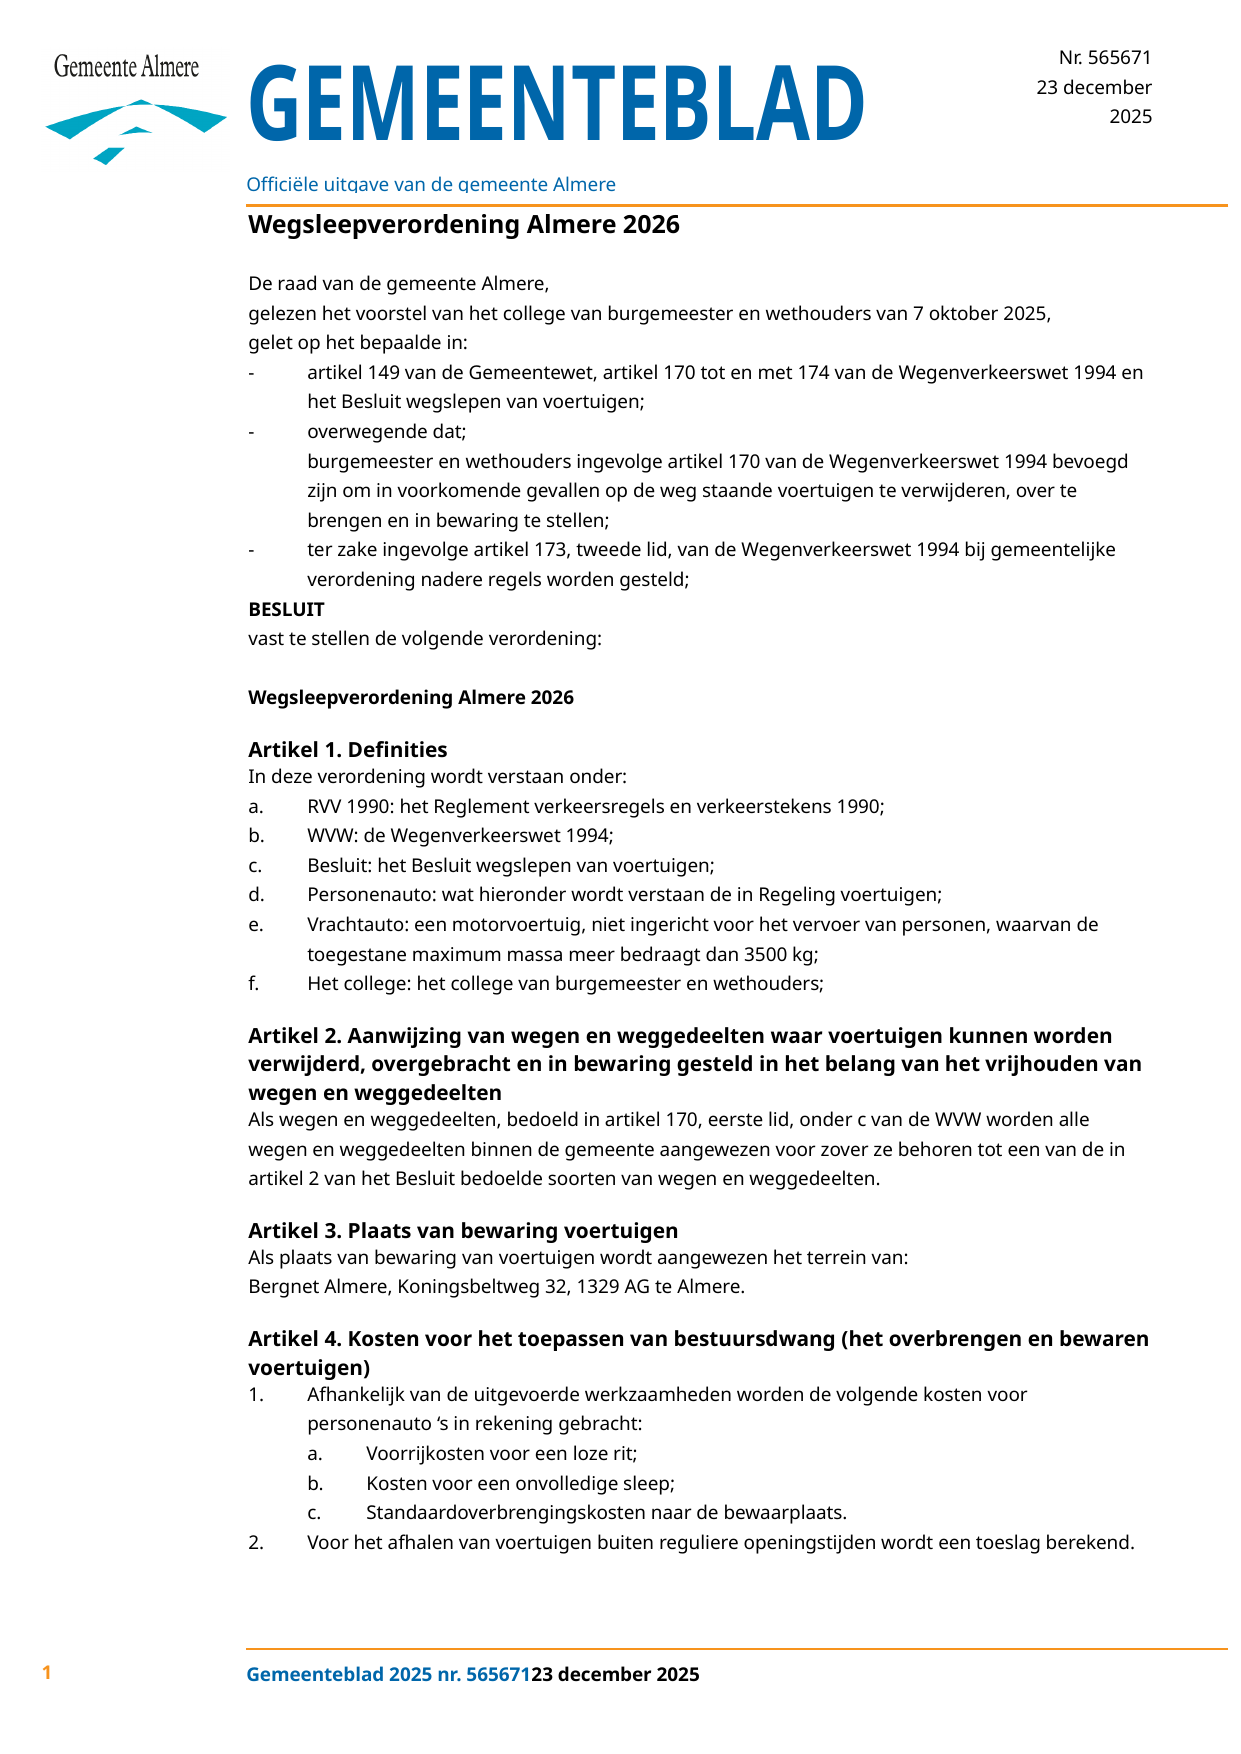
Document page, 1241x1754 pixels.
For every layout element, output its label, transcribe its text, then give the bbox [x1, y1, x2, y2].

list Besluit: het Besluit wegslepen van voertuigen; [248, 852, 1152, 878]
list Voor het afhalen van voertuigen buiten reguliere openingstijden wordt een toeslag berekend. [248, 1529, 1152, 1555]
list overwegende dat; [248, 418, 1152, 444]
list Standaardoverbrengingskosten naar de bewaarplaats. [307, 1499, 1152, 1525]
text gelezen het voorstel van het college van burgemeester en wethouders van 7 oktober 2025, [248, 300, 1152, 326]
picture [41, 47, 231, 172]
text BESLUIT [248, 596, 1152, 621]
text Wegsleepverordening Almere 2026 [248, 684, 1152, 710]
text Artikel 1. Definities [248, 735, 1152, 763]
text Artikel 4. Kosten voor het toepassen van bestuursdwang (het overbrengen en bewaren voertuigen) [248, 1324, 1152, 1381]
list artikel 149 van de Gemeentewet, artikel 170 tot en met 174 van de Wegenverkeerswet 1994 en het Besluit wegslepen van voertuigen; [248, 359, 1152, 414]
text Artikel 3. Plaats van bewaring voertuigen [248, 1216, 1152, 1244]
list Afhankelijk van de uitgevoerde werkzaamheden worden de volgende kosten voor personenauto ‘s in rekening gebracht: [248, 1381, 1152, 1436]
list burgemeester en wethouders ingevolge artikel 170 van de Wegenverkeerswet 1994 bevoegd zijn om in voorkomende gevallen op de weg staande voertuigen te verwijderen, over te brengen en in bewaring te stellen; [248, 448, 1152, 533]
text In deze verordening wordt verstaan onder: [248, 763, 1152, 789]
list Voorrijkosten voor een loze rit; [307, 1440, 1152, 1466]
list Het college: het college van burgemeester en wethouders; [248, 970, 1152, 996]
list Personenauto: wat hieronder wordt verstaan de in Regeling voertuigen; [248, 882, 1152, 907]
text Als plaats van bewaring van voertuigen wordt aangewezen het terrein van: [248, 1244, 1152, 1270]
text Bergnet Almere, Koningsbeltweg 32, 1329 AG te Almere. [248, 1274, 1152, 1299]
list WVW: de Wegenverkeerswet 1994; [248, 822, 1152, 848]
list Vrachtauto: een motorvoertuig, niet ingericht voor het vervoer van personen, waarvan de toegestane maximum massa meer bedraagt dan 3500 kg; [248, 911, 1152, 967]
text vast te stellen de volgende verordening: [248, 625, 1152, 651]
text Artikel 2. Aanwijzing van wegen en weggedeelten waar voertuigen kunnen worden verwijderd, overgebracht en in bewaring gesteld in het belang van het vrijhouden van wegen en weggedeelten [248, 1021, 1152, 1106]
text gelet op het bepaalde in: [248, 329, 1152, 355]
list RVV 1990: het Reglement verkeersregels en verkeerstekens 1990; [248, 793, 1152, 819]
text Als wegen en weggedeelten, bedoeld in artikel 170, eerste lid, onder c van de WVW worden alle wegen en weggedeelten binnen de gemeente aangewezen voor zover ze behoren tot een van de in artikel 2 van het Besluit bedoelde soorten van wegen en weggedeelten. [248, 1106, 1152, 1191]
list ter zake ingevolge artikel 173, tweede lid, van de Wegenverkeerswet 1994 bij gemeentelijke verordening nadere regels worden gesteld; [248, 537, 1152, 592]
list Kosten voor een onvolledige sleep; [307, 1470, 1152, 1496]
text De raad van de gemeente Almere, [248, 270, 1152, 296]
text Wegsleepverordening Almere 2026 [248, 207, 1152, 241]
